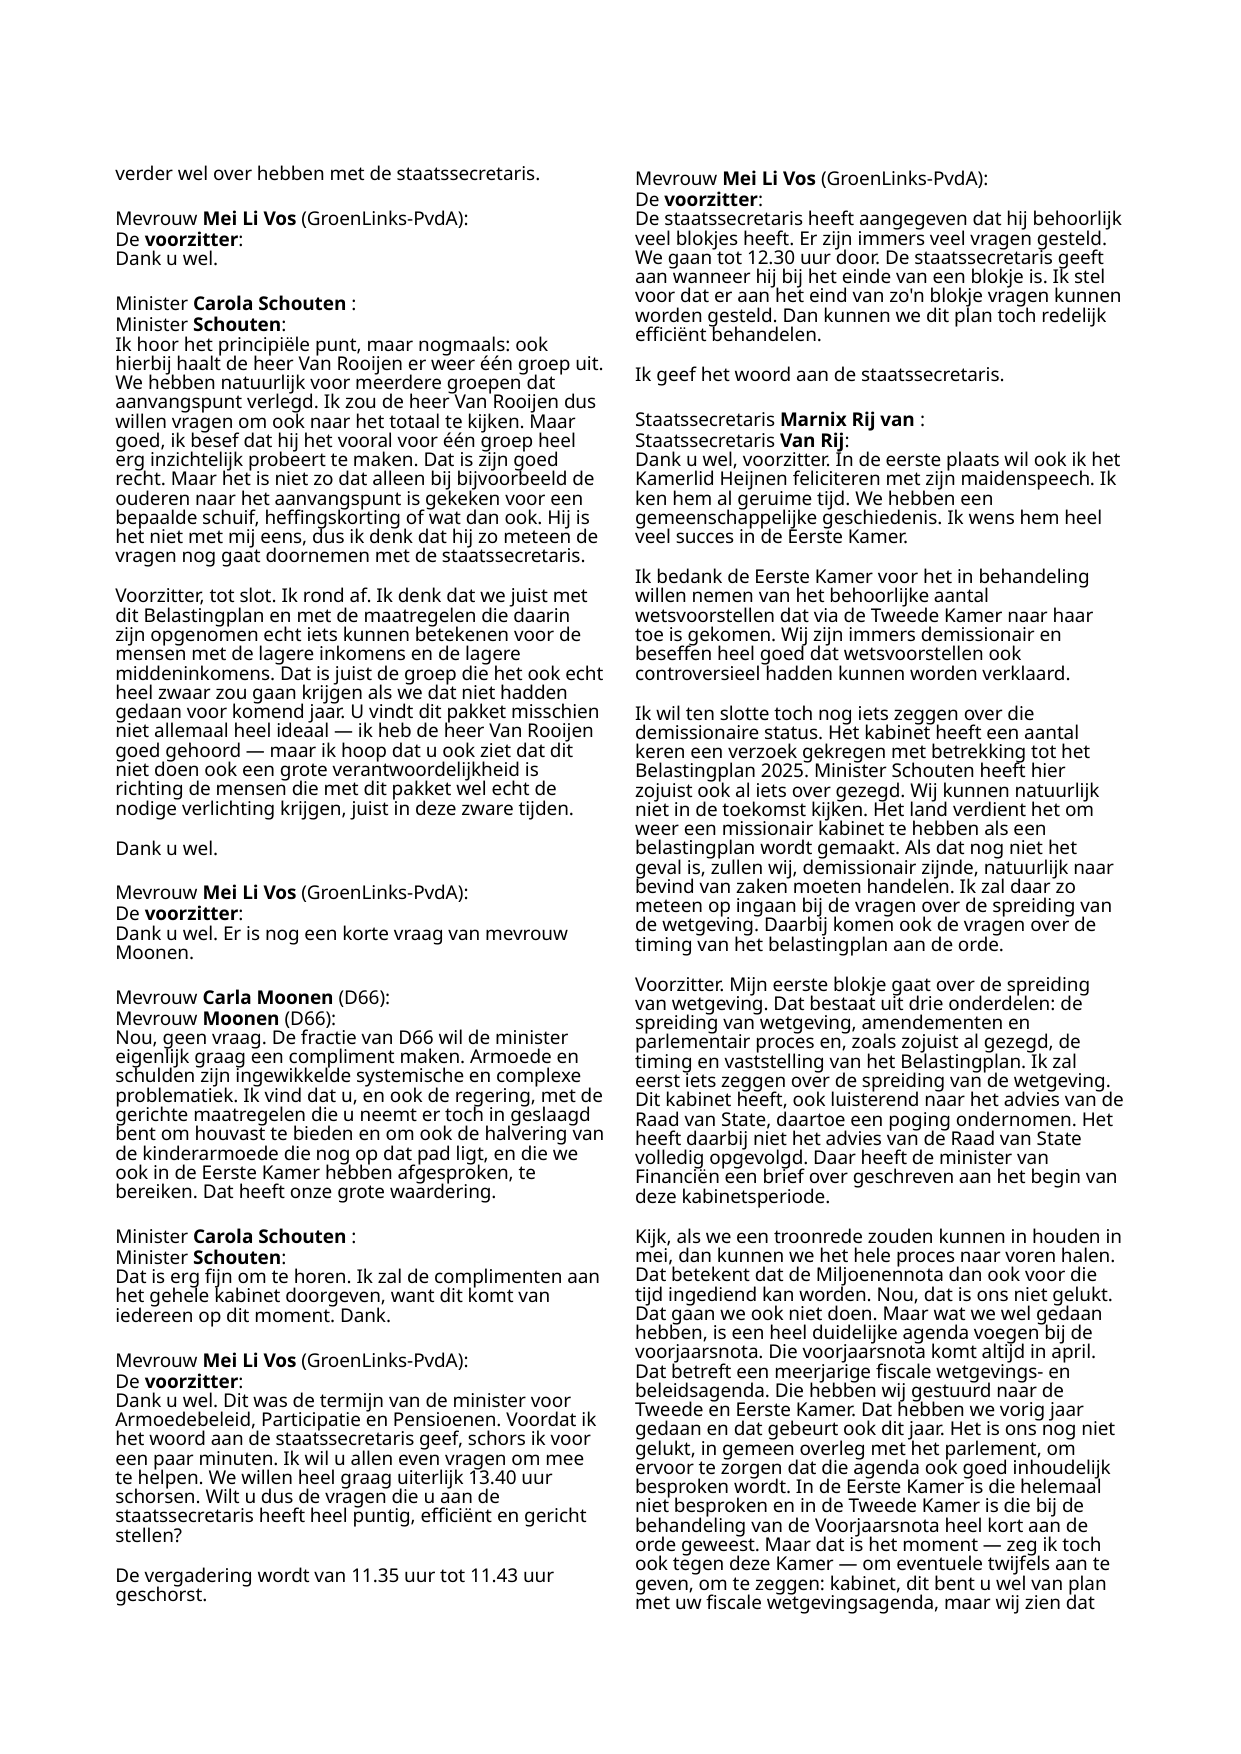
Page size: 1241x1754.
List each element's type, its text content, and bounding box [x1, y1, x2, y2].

text Mevrouw Mei Li Vos (GroenLinks-PvdA): [635, 165, 1125, 191]
text Nou, geen vraag. De fractie van D66 wil de minister eigenlijk graag een compliment maken. Armoede en schulden zijn ingewikkelde systemische en complexe problematiek. Ik vind dat u, en ook de regering, met de gerichte maatregelen die u neemt er toch in geslaagd bent om houvast te bieden en om ook de halvering van de kinderarmoede die nog op dat pad ligt, en die we ook in de Eerste Kamer hebben afgesproken, te bereiken. Dat heeft onze grote waardering. [115, 1029, 605, 1202]
text Voorzitter, tot slot. Ik rond af. Ik denk dat we juist met dit Belastingplan en met de maatregelen die daarin zijn opgenomen echt iets kunnen betekenen voor de mensen met de lagere inkomens en de lagere middeninkomens. Dat is juist de groep die het ook echt heel zwaar zou gaan krijgen als we dat niet hadden gedaan voor komend jaar. U vindt dit pakket misschien niet allemaal heel ideaal — ik heb de heer Van Rooijen goed gehoord — maar ik hoop dat u ook ziet dat dit niet doen ook een grote verantwoordelijkheid is richting de mensen die met dit pakket wel echt de nodige verlichting krijgen, juist in deze zware tijden. [115, 587, 605, 819]
text Dank u wel. Dit was de termijn van de minister voor Armoedebeleid, Participatie en Pensioenen. Voordat ik het woord aan de staatssecretaris geef, schors ik voor een paar minuten. Ik wil u allen even vragen om mee te helpen. We willen heel graag uiterlijk 13.40 uur schorsen. Wilt u dus de vragen die u aan de staatssecretaris heeft heel puntig, efficiënt en gericht stellen? [115, 1392, 605, 1546]
text De voorzitter: [115, 905, 605, 924]
text Kijk, als we een troonrede zouden kunnen in houden in mei, dan kunnen we het hele proces naar voren halen. Dat betekent dat de Miljoenennota dan ook voor die tijd ingediend kan worden. Nou, dat is ons niet gelukt. Dat gaan we ook niet doen. Maar wat we wel gedaan hebben, is een heel duidelijke agenda voegen bij de voorjaarsnota. Die voorjaarsnota komt altijd in april. Dat betreft een meerjarige fiscale wetgevings- en beleidsagenda. Die hebben wij gestuurd naar de Tweede en Eerste Kamer. Dat hebben we vorig jaar gedaan en dat gebeurt ook dit jaar. Het is ons nog niet gelukt, in gemeen overleg met het parlement, om ervoor te zorgen dat die agenda ook goed inhoudelijk besproken wordt. In de Eerste Kamer is die helemaal niet besproken en in de Tweede Kamer is die bij de behandeling van de Voorjaarsnota heel kort aan de orde geweest. Maar dat is het moment — zeg ik toch ook tegen deze Kamer — om eventuele twijfels aan te geven, om te zeggen: kabinet, dit bent u wel van plan met uw fiscale wetgevingsagenda, maar wij zien dat [635, 1228, 1125, 1613]
text Mevrouw Mei Li Vos (GroenLinks-PvdA): [115, 205, 605, 231]
text Ik bedank de Eerste Kamer voor het in behandeling willen nemen van het behoorlijke aantal wetsvoorstellen dat via de Tweede Kamer naar haar toe is gekomen. Wij zijn immers demissionair en beseffen heel goed dat wetsvoorstellen ook controversieel hadden kunnen worden verklaard. [635, 568, 1125, 684]
text De voorzitter: [635, 191, 1125, 210]
text De voorzitter: [115, 231, 605, 250]
text De vergadering wordt van 11.35 uur tot 11.43 uur geschorst. [115, 1567, 605, 1605]
text Ik wil ten slotte toch nog iets zeggen over die demissionaire status. Het kabinet heeft een aantal keren een verzoek gekregen met betrekking tot het Belastingplan 2025. Minister Schouten heeft hier zojuist ook al iets over gezegd. Wij kunnen natuurlijk niet in de toekomst kijken. Het land verdient het om weer een missionair kabinet te hebben als een belastingplan wordt gemaakt. Als dat nog niet het geval is, zullen wij, demissionair zijnde, natuurlijk naar bevind van zaken moeten handelen. Ik zal daar zo meteen op ingaan bij de vragen over de spreiding van de wetgeving. Daarbij komen ook de vragen over de timing van het belastingplan aan de orde. [635, 704, 1125, 955]
text Voorzitter. Mijn eerste blokje gaat over de spreiding van wetgeving. Dat bestaat uit drie onderdelen: de spreiding van wetgeving, amendementen en parlementair proces en, zoals zojuist al gezegd, de timing en vaststelling van het Belastingplan. Ik zal eerst iets zeggen over de spreiding van de wetgeving. Dit kabinet heeft, ook luisterend naar het advies van de Raad van State, daartoe een poging ondernomen. Het heeft daarbij niet het advies van de Raad van State volledig opgevolgd. Daar heeft de minister van Financiën een brief over geschreven aan het begin van deze kabinetsperiode. [635, 976, 1125, 1207]
text Mevrouw Mei Li Vos (GroenLinks-PvdA): [115, 1347, 605, 1373]
text Minister Schouten: [115, 1249, 605, 1268]
text Dank u wel. [115, 250, 605, 270]
text Minister Carola Schouten : [115, 1223, 605, 1249]
text Dank u wel. Er is nog een korte vraag van mevrouw Moonen. [115, 924, 605, 963]
text Minister Schouten: [115, 316, 605, 336]
text De staatssecretaris heeft aangegeven dat hij behoorlijk veel blokjes heeft. Er zijn immers veel vragen gesteld. We gaan tot 12.30 uur door. De staatssecretaris geeft aan wanneer hij bij het einde van een blokje is. Ik stel voor dat er aan het eind van zo'n blokje vragen kunnen worden gesteld. Dan kunnen we dit plan toch redelijk efficiënt behandelen. [635, 210, 1125, 345]
text Mevrouw Carla Moonen (D66): [115, 984, 605, 1010]
text De voorzitter: [115, 1373, 605, 1392]
text Dat is erg fijn om te horen. Ik zal de complimenten aan het gehele kabinet doorgeven, want dit komt van iedereen op dit moment. Dank. [115, 1268, 605, 1326]
text Mevrouw Mei Li Vos (GroenLinks-PvdA): [115, 879, 605, 905]
text verder wel over hebben met de staatssecretaris. [115, 165, 605, 184]
text Staatssecretaris Van Rij: [635, 432, 1125, 451]
text Dank u wel. [115, 839, 605, 859]
text Ik hoor het principiële punt, maar nogmaals: ook hierbij haalt de heer Van Rooijen er weer één groep uit. We hebben natuurlijk voor meerdere groepen dat aanvangspunt verlegd. Ik zou de heer Van Rooijen dus willen vragen om ook naar het totaal te kijken. Maar goed, ik besef dat hij het vooral voor één groep heel erg inzichtelijk probeert te maken. Dat is zijn goed recht. Maar het is niet zo dat alleen bij bijvoorbeeld de ouderen naar het aanvangspunt is gekeken voor een bepaalde schuif, heffingskorting of wat dan ook. Hij is het niet met mij eens, dus ik denk dat hij zo meteen de vragen nog gaat doornemen met de staatssecretaris. [115, 336, 605, 567]
text Dank u wel, voorzitter. In de eerste plaats wil ook ik het Kamerlid Heijnen feliciteren met zijn maidenspeech. Ik ken hem al geruime tijd. We hebben een gemeenschappelijke geschiedenis. Ik wens hem heel veel succes in de Eerste Kamer. [635, 451, 1125, 547]
text Mevrouw Moonen (D66): [115, 1010, 605, 1029]
text Staatssecretaris Marnix Rij van : [635, 406, 1125, 432]
text Ik geef het woord aan de staatssecretaris. [635, 366, 1125, 385]
text Minister Carola Schouten : [115, 291, 605, 316]
